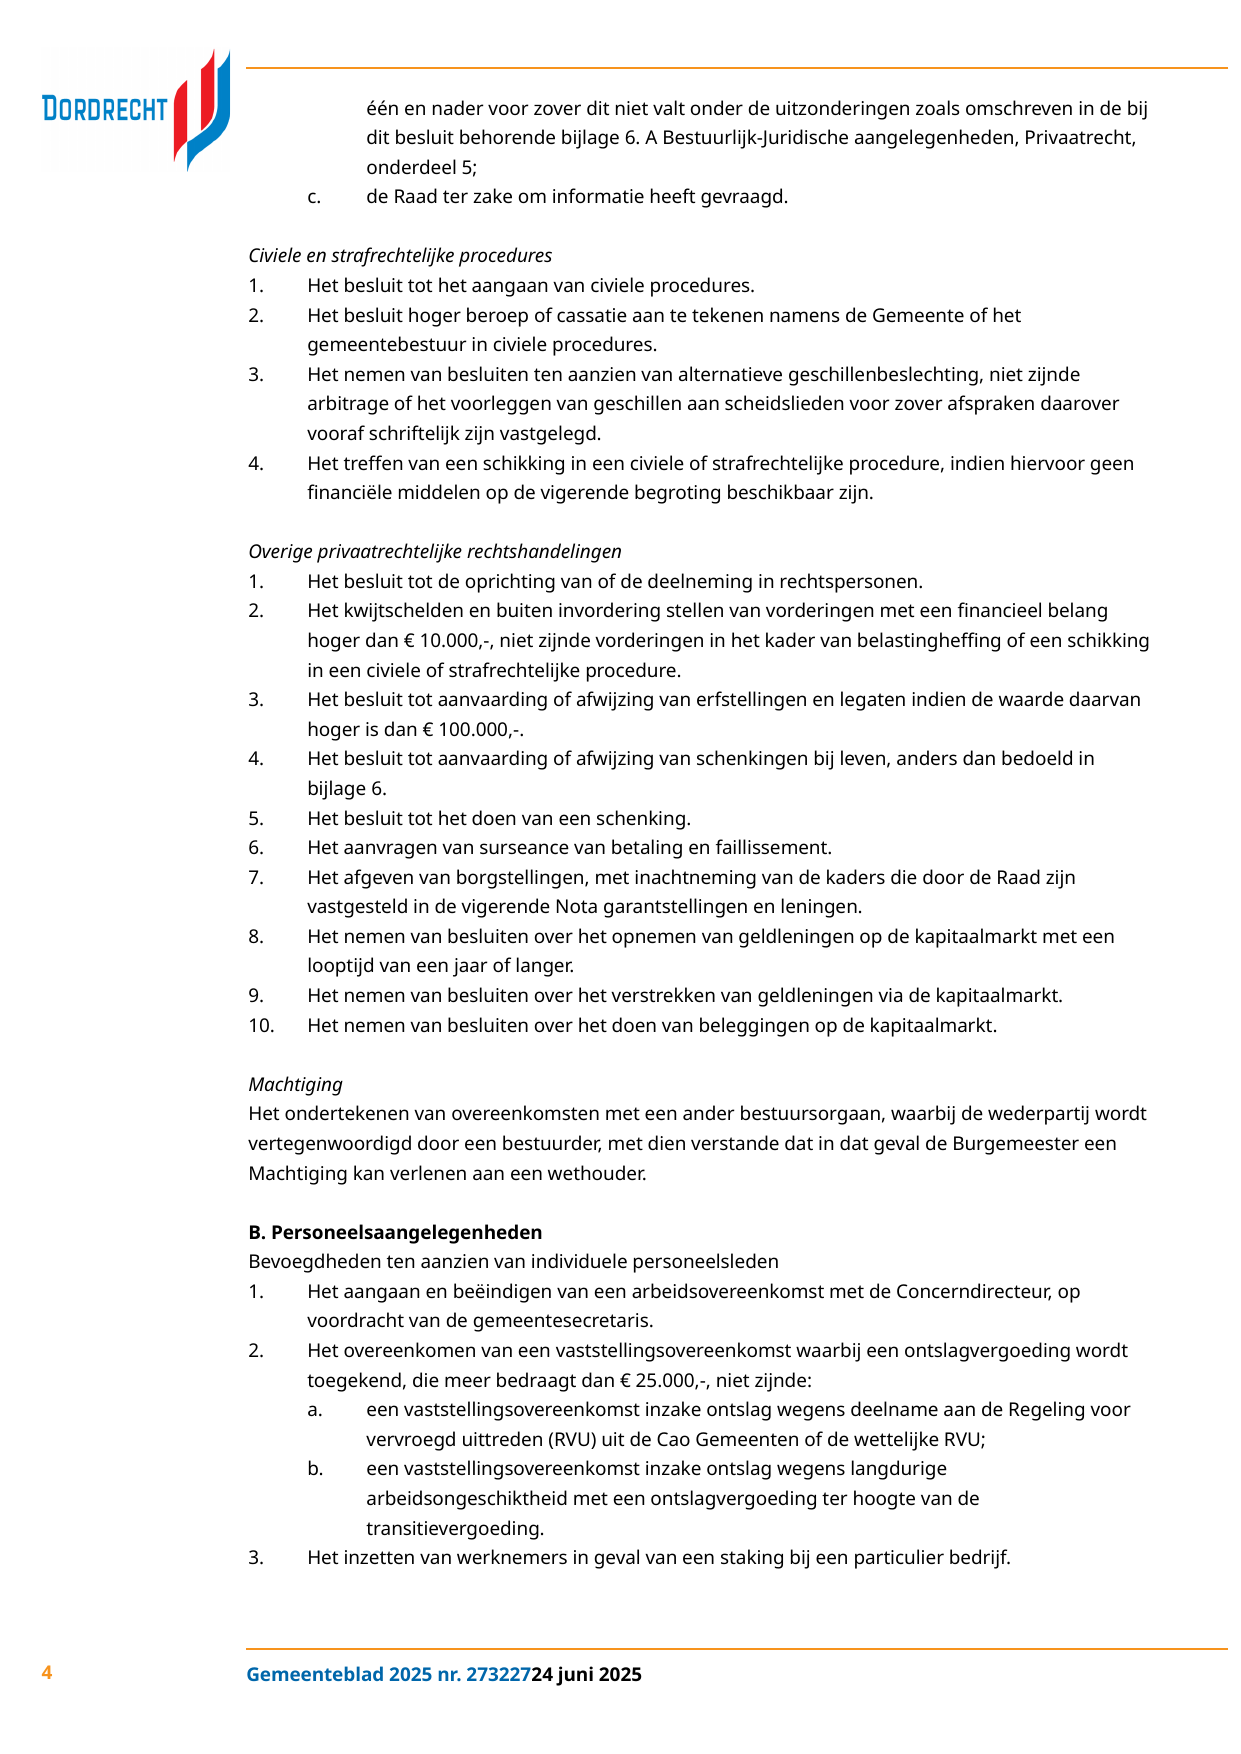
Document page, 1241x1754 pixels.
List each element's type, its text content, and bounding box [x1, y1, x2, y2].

list Het overeenkomen van een vaststellingsovereenkomst waarbij een ontslagvergoeding wordt toegekend, die meer bedraagt dan € 25.000,-, niet zijnde: [248, 1337, 1152, 1393]
list Het besluit hoger beroep of cassatie aan te tekenen namens de Gemeente of het gemeentebestuur in civiele procedures. [248, 302, 1152, 357]
list Het besluit tot de oprichting van of de deelneming in rechtspersonen. [248, 568, 1152, 594]
list Het aangaan en beëindigen van een arbeidsovereenkomst met de Concerndirecteur, op voordracht van de gemeentesecretaris. [248, 1278, 1152, 1333]
text Civiele en strafrechtelijke procedures [248, 243, 1152, 268]
text Machtiging [248, 1071, 1152, 1097]
list Het inzetten van werknemers in geval van een staking bij een particulier bedrijf. [248, 1544, 1152, 1570]
list één en nader voor zover dit niet valt onder de uitzonderingen zoals omschreven in de bij dit besluit behorende bijlage 6. A Bestuurlijk-Juridische aangelegenheden, Privaatrecht, onderdeel 5; [307, 95, 1152, 180]
list een vaststellingsovereenkomst inzake ontslag wegens langdurige arbeidsongeschiktheid met een ontslagvergoeding ter hoogte van de transitievergoeding. [307, 1456, 1152, 1541]
text B. Personeelsaangelegenheden [248, 1219, 1152, 1245]
list Het nemen van besluiten over het verstrekken van geldleningen via de kapitaalmarkt. [248, 982, 1152, 1008]
list Het besluit tot aanvaarding of afwijzing van erfstellingen en legaten indien de waarde daarvan hoger is dan € 100.000,-. [248, 686, 1152, 742]
list Het besluit tot aanvaarding of afwijzing van schenkingen bij leven, anders dan bedoeld in bijlage 6. [248, 746, 1152, 801]
list de Raad ter zake om informatie heeft gevraagd. [307, 183, 1152, 209]
list Het besluit tot het aangaan van civiele procedures. [248, 272, 1152, 298]
list een vaststellingsovereenkomst inzake ontslag wegens deelname aan de Regeling voor vervroegd uittreden (RVU) uit de Cao Gemeenten of de wettelijke RVU; [307, 1396, 1152, 1452]
list Het kwijtschelden en buiten invordering stellen van vorderingen met een financieel belang hoger dan € 10.000,-, niet zijnde vorderingen in het kader van belastingheffing of een schikking in een civiele of strafrechtelijke procedure. [248, 598, 1152, 683]
picture [41, 47, 231, 172]
list Het treffen van een schikking in een civiele of strafrechtelijke procedure, indien hiervoor geen financiële middelen op de vigerende begroting beschikbaar zijn. [248, 450, 1152, 505]
list Het nemen van besluiten over het opnemen van geldleningen op de kapitaalmarkt met een looptijd van een jaar of langer. [248, 923, 1152, 978]
list Het besluit tot het doen van een schenking. [248, 805, 1152, 831]
text Bevoegdheden ten aanzien van individuele personeelsleden [248, 1248, 1152, 1274]
list Het aanvragen van surseance van betaling en faillissement. [248, 834, 1152, 860]
list Het nemen van besluiten over het doen van beleggingen op de kapitaalmarkt. [248, 1012, 1152, 1038]
text Overige privaatrechtelijke rechtshandelingen [248, 538, 1152, 564]
text Het ondertekenen van overeenkomsten met een ander bestuursorgaan, waarbij de wederpartij wordt vertegenwoordigd door een bestuurder, met dien verstande dat in dat geval de Burgemeester een Machtiging kan verlenen aan een wethouder. [248, 1101, 1152, 1186]
list Het afgeven van borgstellingen, met inachtneming van de kaders die door de Raad zijn vastgesteld in de vigerende Nota garantstellingen en leningen. [248, 864, 1152, 919]
list Het nemen van besluiten ten aanzien van alternatieve geschillenbeslechting, niet zijnde arbitrage of het voorleggen van geschillen aan scheidslieden voor zover afspraken daarover vooraf schriftelijk zijn vastgelegd. [248, 361, 1152, 446]
